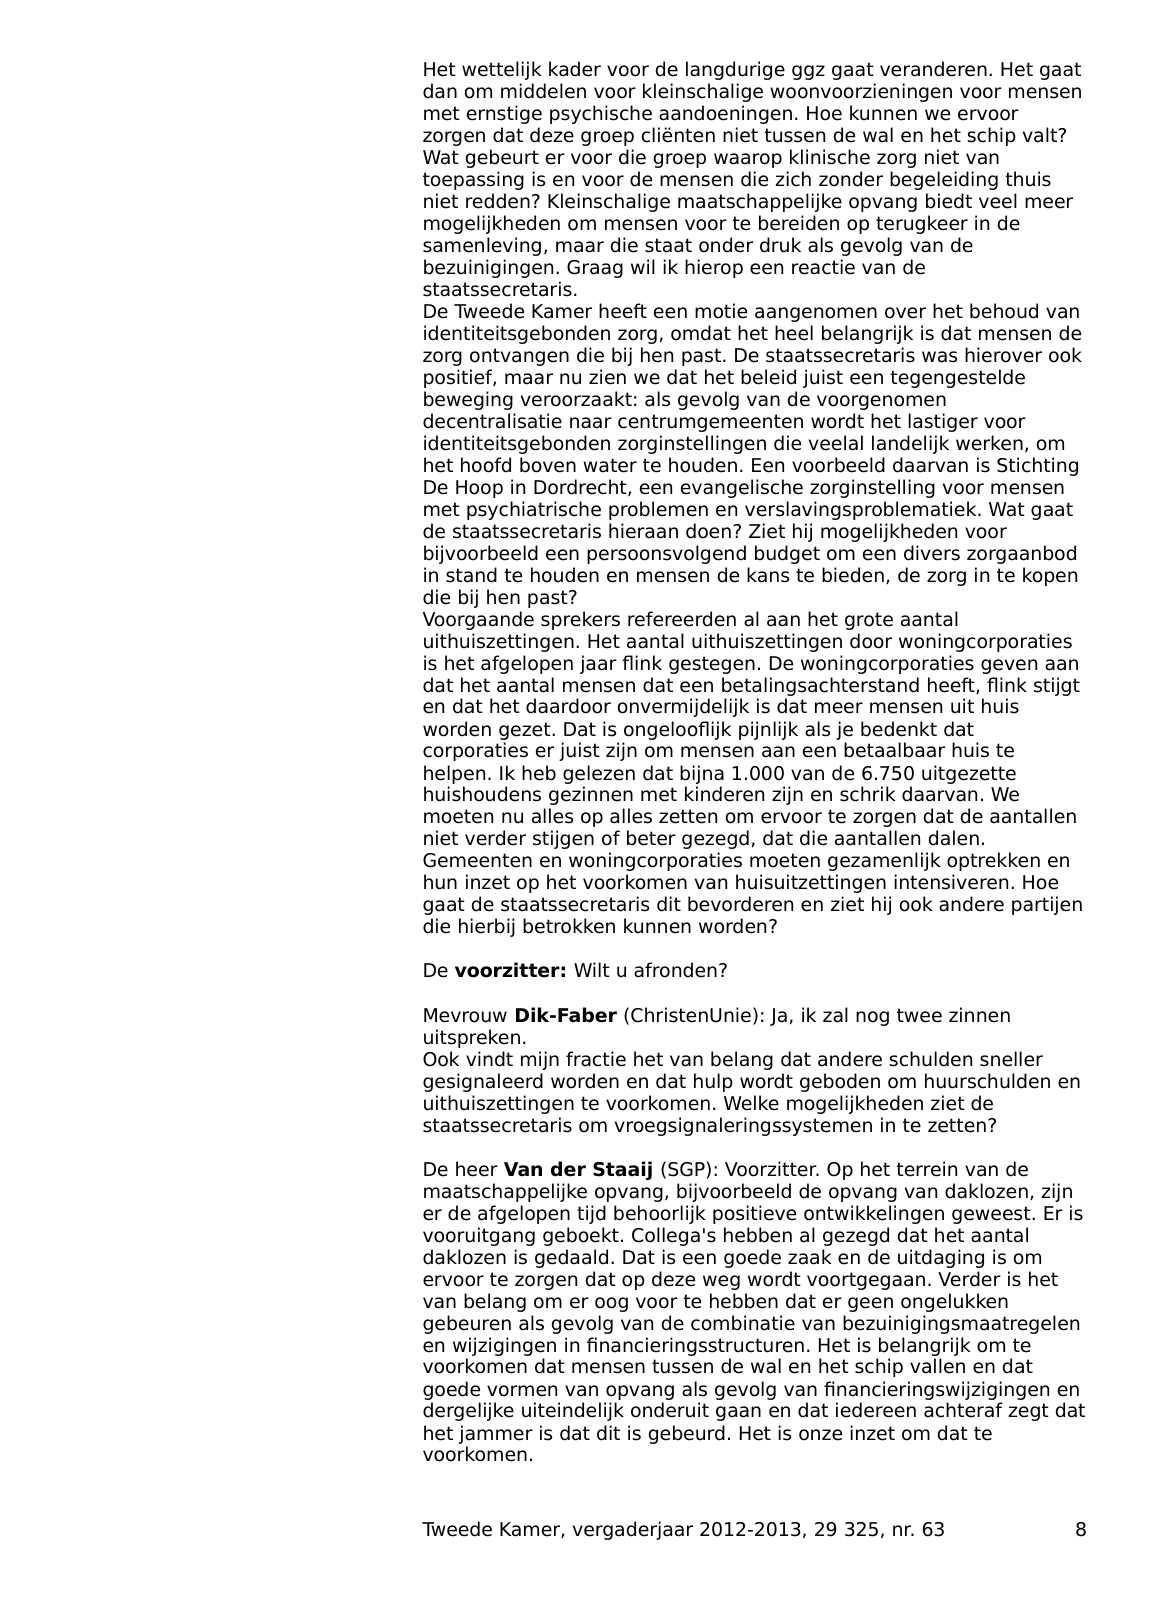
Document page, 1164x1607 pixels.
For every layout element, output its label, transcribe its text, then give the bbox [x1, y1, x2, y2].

text De Tweede Kamer heeft een motie aangenomen over het behoud van identiteitsgebonden zorg, omdat het heel belangrijk is dat mensen de zorg ontvangen die bij hen past. De staatssecretaris was hierover ook positief, maar nu zien we dat het beleid juist een tegengestelde beweging veroorzaakt: als gevolg van de voorgenomen decentralisatie naar centrumgemeenten wordt het lastiger voor identiteitsgebonden zorginstellingen die veelal landelijk werken, om het hoofd boven water te houden. Een voorbeeld daarvan is Stichting De Hoop in Dordrecht, een evangelische zorginstelling voor mensen met psychiatrische problemen en verslavingsproblematiek. Wat gaat de staatssecretaris hieraan doen? Ziet hij mogelijkheden voor bijvoorbeeld een persoonsvolgend budget om een divers zorgaanbod in stand te houden en mensen de kans te bieden, de zorg in te kopen die bij hen past? [422, 301, 1087, 608]
text Mevrouw Dik-Faber (ChristenUnie): Ja, ik zal nog twee zinnen uitspreken. [422, 1004, 1087, 1048]
text De voorzitter: Wilt u afronden? [422, 960, 1087, 982]
text Het wettelijk kader voor de langdurige ggz gaat veranderen. Het gaat dan om middelen voor kleinschalige woonvoorzieningen voor mensen met ernstige psychische aandoeningen. Hoe kunnen we ervoor zorgen dat deze groep cliënten niet tussen de wal en het schip valt? Wat gebeurt er voor die groep waarop klinische zorg niet van toepassing is en voor de mensen die zich zonder begeleiding thuis niet redden? Kleinschalige maatschappelijke opvang biedt veel meer mogelijkheden om mensen voor te bereiden op terugkeer in de samenleving, maar die staat onder druk als gevolg van de bezuinigingen. Graag wil ik hierop een reactie van de staatssecretaris. [422, 59, 1087, 301]
text Voorgaande sprekers refereerden al aan het grote aantal uithuiszettingen. Het aantal uithuiszettingen door woningcorporaties is het afgelopen jaar flink gestegen. De woningcorporaties geven aan dat het aantal mensen dat een betalingsachterstand heeft, flink stijgt en dat het daardoor onvermijdelijk is dat meer mensen uit huis worden gezet. Dat is ongelooflijk pijnlijk als je bedenkt dat corporaties er juist zijn om mensen aan een betaalbaar huis te helpen. Ik heb gelezen dat bijna 1.000 van de 6.750 uitgezette huishoudens gezinnen met kinderen zijn en schrik daarvan. We moeten nu alles op alles zetten om ervoor te zorgen dat de aantallen niet verder stijgen of beter gezegd, dat die aantallen dalen. Gemeenten en woningcorporaties moeten gezamenlijk optrekken en hun inzet op het voorkomen van huisuitzettingen intensiveren. Hoe gaat de staatssecretaris dit bevorderen en ziet hij ook andere partijen die hierbij betrokken kunnen worden? [422, 608, 1087, 938]
text Ook vindt mijn fractie het van belang dat andere schulden sneller gesignaleerd worden en dat hulp wordt geboden om huurschulden en uithuiszettingen te voorkomen. Welke mogelijkheden ziet de staatssecretaris om vroegsignaleringssystemen in te zetten? [422, 1048, 1087, 1136]
text De heer Van der Staaij (SGP): Voorzitter. Op het terrein van de maatschappelijke opvang, bijvoorbeeld de opvang van daklozen, zijn er de afgelopen tijd behoorlijk positieve ontwikkelingen geweest. Er is vooruitgang geboekt. Collega's hebben al gezegd dat het aantal daklozen is gedaald. Dat is een goede zaak en de uitdaging is om ervoor te zorgen dat op deze weg wordt voortgegaan. Verder is het van belang om er oog voor te hebben dat er geen ongelukken gebeuren als gevolg van de combinatie van bezuinigingsmaatregelen en wijzigingen in financieringsstructuren. Het is belangrijk om te voorkomen dat mensen tussen de wal en het schip vallen en dat goede vormen van opvang als gevolg van financieringswijzigingen en dergelijke uiteindelijk onderuit gaan en dat iedereen achteraf zegt dat het jammer is dat dit is gebeurd. Het is onze inzet om dat te voorkomen. [422, 1159, 1087, 1466]
